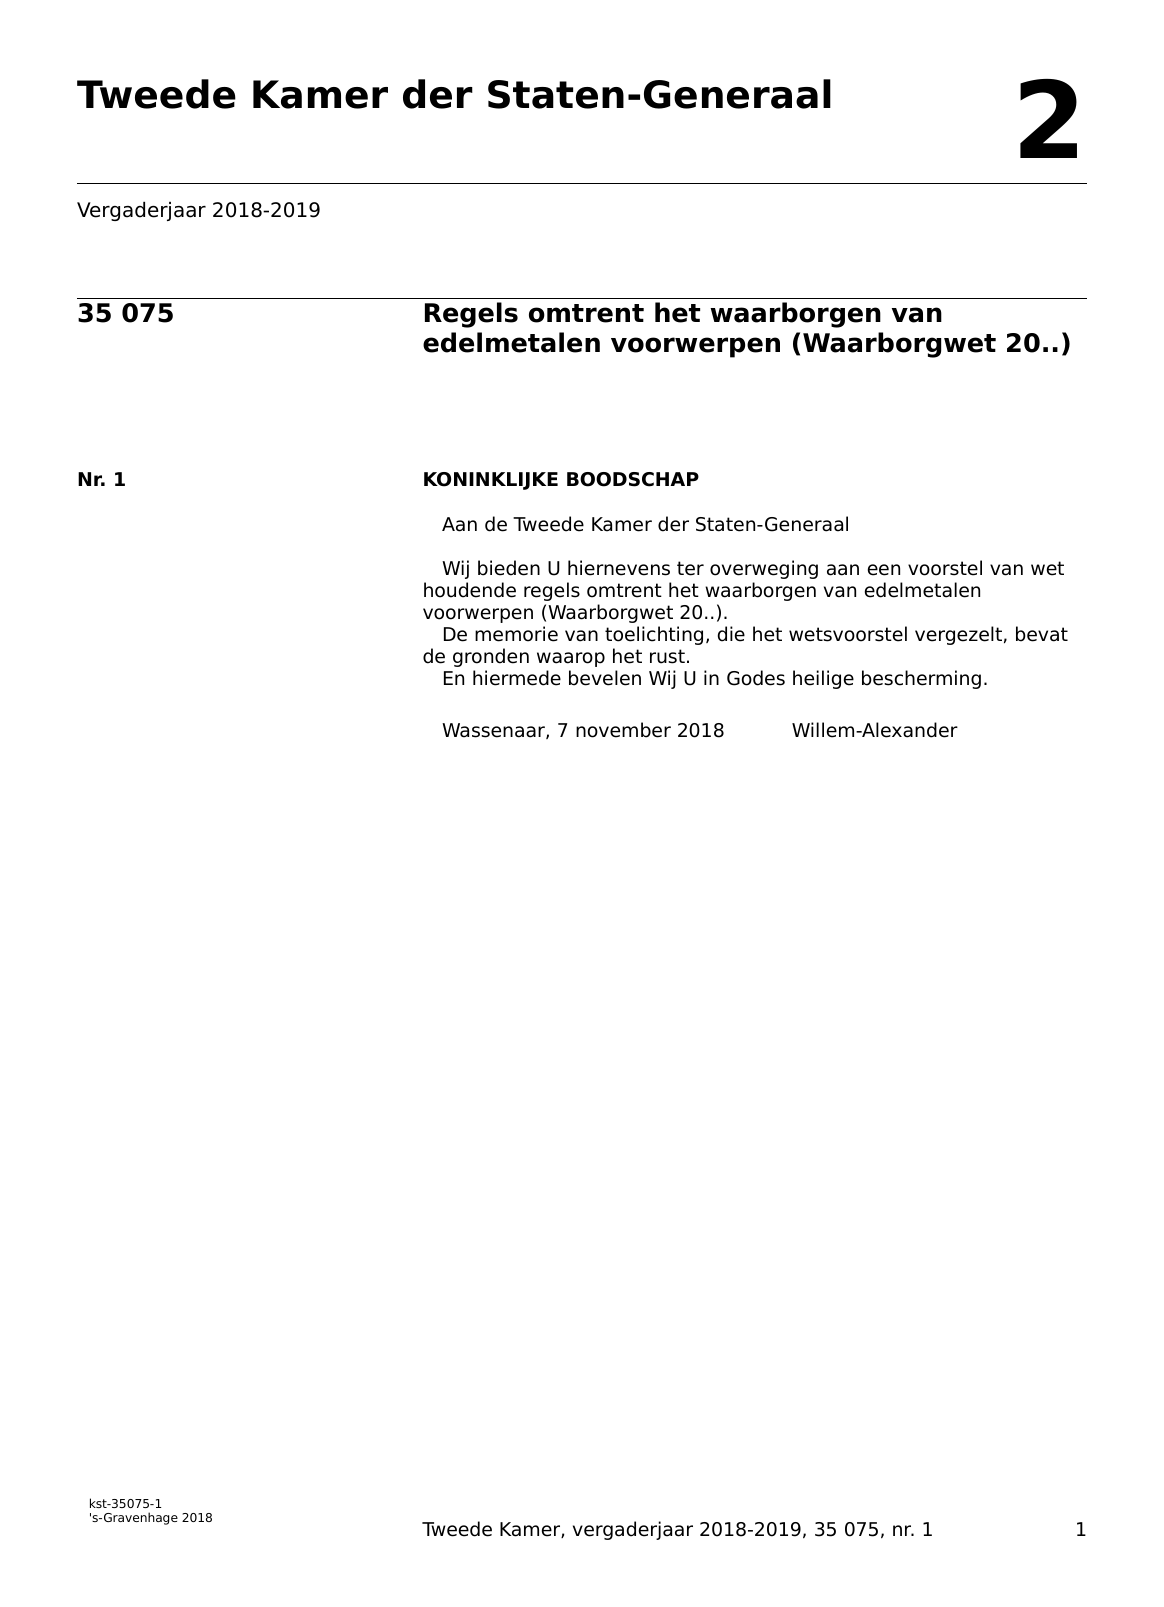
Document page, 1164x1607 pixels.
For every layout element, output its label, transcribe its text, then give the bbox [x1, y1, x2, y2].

text Wassenaar, 7 november 2018 Willem-Alexander [422, 719, 1087, 742]
table_cell Vergaderjaar 2018-2019 [77, 184, 1087, 298]
text Aan de Tweede Kamer der Staten-Generaal [422, 513, 1087, 536]
table_header Tweede Kamer der Staten-Generaal [77, 59, 886, 183]
subtitle 35 075 Regels omtrent het waarborgen van edelmetalen voorwerpen (Waarborgwet 20..) [77, 299, 1087, 358]
table_header 2 [886, 59, 1087, 183]
text De memorie van toelichting, die het wetsvoorstel vergezelt, bevat de gronden waarop het rust. [422, 624, 1087, 668]
text 's-Gravenhage 2018 [88, 1511, 323, 1525]
text Wij bieden U hiernevens ter overweging aan een voorstel van wet houdende regels omtrent het waarborgen van edelmetalen voorwerpen (Waarborgwet 20..). [422, 558, 1087, 624]
subtitle Nr. 1 KONINKLIJKE BOODSCHAP [77, 469, 1087, 491]
text kst-35075-1 [88, 1497, 323, 1511]
text En hiermede bevelen Wij U in Godes heilige bescherming. [422, 668, 1087, 689]
